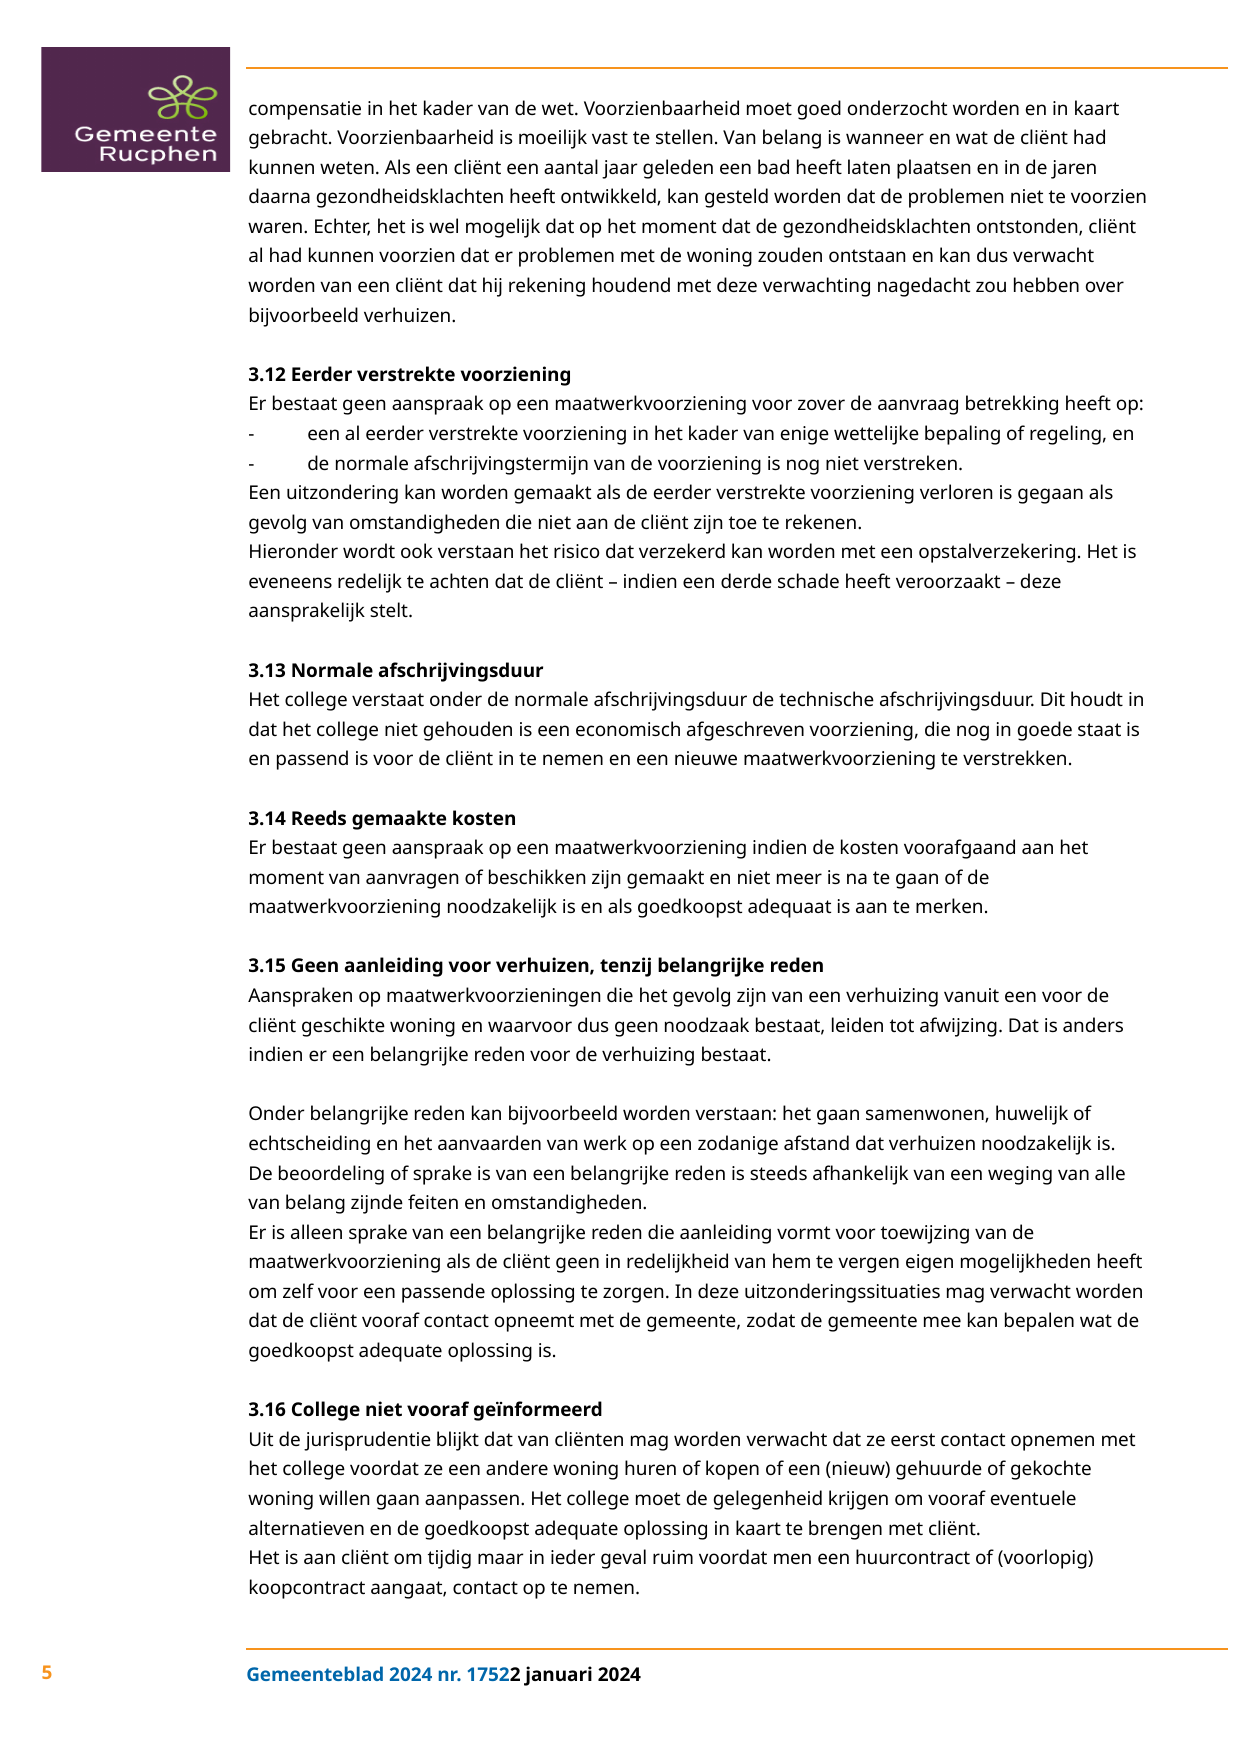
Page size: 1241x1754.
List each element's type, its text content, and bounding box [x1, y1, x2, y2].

text Aanspraken op maatwerkvoorzieningen die het gevolg zijn van een verhuizing vanuit een voor de cliënt geschikte woning en waarvoor dus geen noodzaak bestaat, leiden tot afwijzing. Dat is anders indien er een belangrijke reden voor de verhuizing bestaat. [248, 982, 1152, 1067]
text 3.15 Geen aanleiding voor verhuizen, tenzij belangrijke reden [248, 953, 1152, 978]
text 3.12 Eerder verstrekte voorziening [248, 361, 1152, 387]
text Uit de jurisprudentie blijkt dat van cliënten mag worden verwacht dat ze eerst contact opnemen met het college voordat ze een andere woning huren of kopen of een (nieuw) gehuurde of gekochte woning willen gaan aanpassen. Het college moet de gelegenheid krijgen om vooraf eventuele alternatieven en de goedkoopst adequate oplossing in kaart te brengen met cliënt. [248, 1426, 1152, 1541]
text De beoordeling of sprake is van een belangrijke reden is steeds afhankelijk van een weging van alle van belang zijnde feiten en omstandigheden. [248, 1160, 1152, 1215]
text Er bestaat geen aanspraak op een maatwerkvoorziening indien de kosten voorafgaand aan het moment van aanvragen of beschikken zijn gemaakt en niet meer is na te gaan of de maatwerkvoorziening noodzakelijk is en als goedkoopst adequaat is aan te merken. [248, 834, 1152, 919]
picture [41, 47, 231, 172]
text 3.14 Reeds gemaakte kosten [248, 805, 1152, 831]
text Het is aan cliënt om tijdig maar in ieder geval ruim voordat men een huurcontract of (voorlopig) koopcontract aangaat, contact op te nemen. [248, 1544, 1152, 1600]
text 3.13 Normale afschrijvingsduur [248, 657, 1152, 683]
text Onder belangrijke reden kan bijvoorbeeld worden verstaan: het gaan samenwonen, huwelijk of echtscheiding en het aanvaarden van werk op een zodanige afstand dat verhuizen noodzakelijk is. [248, 1101, 1152, 1156]
list de normale afschrijvingstermijn van de voorziening is nog niet verstreken. [248, 450, 1152, 476]
list een al eerder verstrekte voorziening in het kader van enige wettelijke bepaling of regeling, en [248, 420, 1152, 446]
text Er is alleen sprake van een belangrijke reden die aanleiding vormt voor toewijzing van de maatwerkvoorziening als de cliënt geen in redelijkheid van hem te vergen eigen mogelijkheden heeft om zelf voor een passende oplossing te zorgen. In deze uitzonderingssituaties mag verwacht worden dat de cliënt vooraf contact opneemt met de gemeente, zodat de gemeente mee kan bepalen wat de goedkoopst adequate oplossing is. [248, 1219, 1152, 1363]
text Een uitzondering kan worden gemaakt als de eerder verstrekte voorziening verloren is gegaan als gevolg van omstandigheden die niet aan de cliënt zijn toe te rekenen. [248, 479, 1152, 535]
text Het college verstaat onder de normale afschrijvingsduur de technische afschrijvingsduur. Dit houdt in dat het college niet gehouden is een economisch afgeschreven voorziening, die nog in goede staat is en passend is voor de cliënt in te nemen en een nieuwe maatwerkvoorziening te verstrekken. [248, 686, 1152, 771]
text compensatie in het kader van de wet. Voorzienbaarheid moet goed onderzocht worden en in kaart gebracht. Voorzienbaarheid is moeilijk vast te stellen. Van belang is wanneer en wat de cliënt had kunnen weten. Als een cliënt een aantal jaar geleden een bad heeft laten plaatsen en in de jaren daarna gezondheidsklachten heeft ontwikkeld, kan gesteld worden dat de problemen niet te voorzien waren. Echter, het is wel mogelijk dat op het moment dat de gezondheidsklachten ontstonden, cliënt al had kunnen voorzien dat er problemen met de woning zouden ontstaan en kan dus verwacht worden van een cliënt dat hij rekening houdend met deze verwachting nagedacht zou hebben over bijvoorbeeld verhuizen. [248, 95, 1152, 328]
text Hieronder wordt ook verstaan het risico dat verzekerd kan worden met een opstalverzekering. Het is eveneens redelijk te achten dat de cliënt – indien een derde schade heeft veroorzaakt – deze aansprakelijk stelt. [248, 538, 1152, 623]
text Er bestaat geen aanspraak op een maatwerkvoorziening voor zover de aanvraag betrekking heeft op: [248, 391, 1152, 416]
text 3.16 College niet vooraf geïnformeerd [248, 1396, 1152, 1422]
